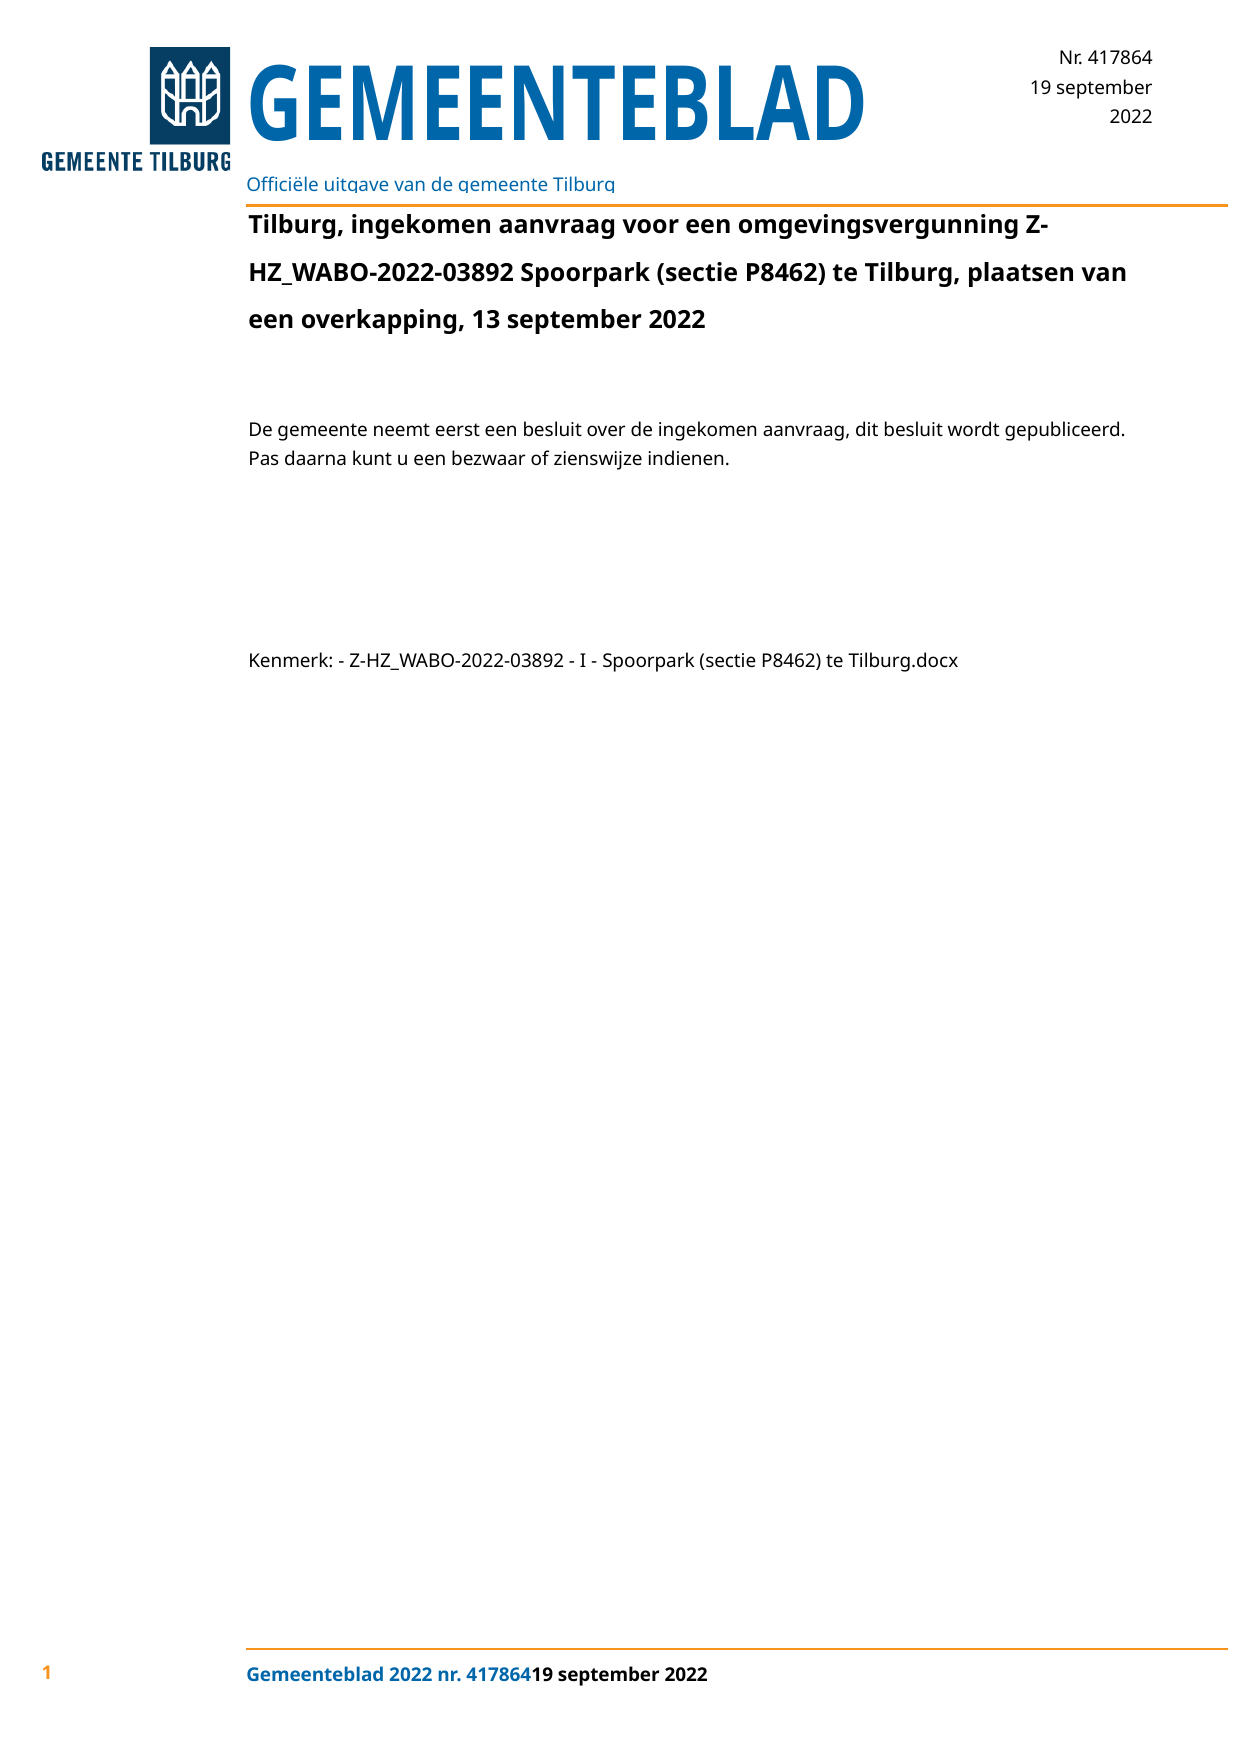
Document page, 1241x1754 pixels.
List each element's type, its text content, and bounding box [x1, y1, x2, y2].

text Kenmerk: - Z-HZ_WABO-2022-03892 - I - Spoorpark (sectie P8462) te Tilburg.docx [248, 647, 1152, 673]
text De gemeente neemt eerst een besluit over de ingekomen aanvraag, dit besluit wordt gepubliceerd. Pas daarna kunt u een bezwaar of zienswijze indienen. [248, 416, 1152, 471]
picture [41, 47, 231, 172]
text Tilburg, ingekomen aanvraag voor een omgevingsvergunning Z-HZ_WABO-2022-03892 Spoorpark (sectie P8462) te Tilburg, plaatsen van een overkapping, 13 september 2022 [248, 207, 1152, 336]
